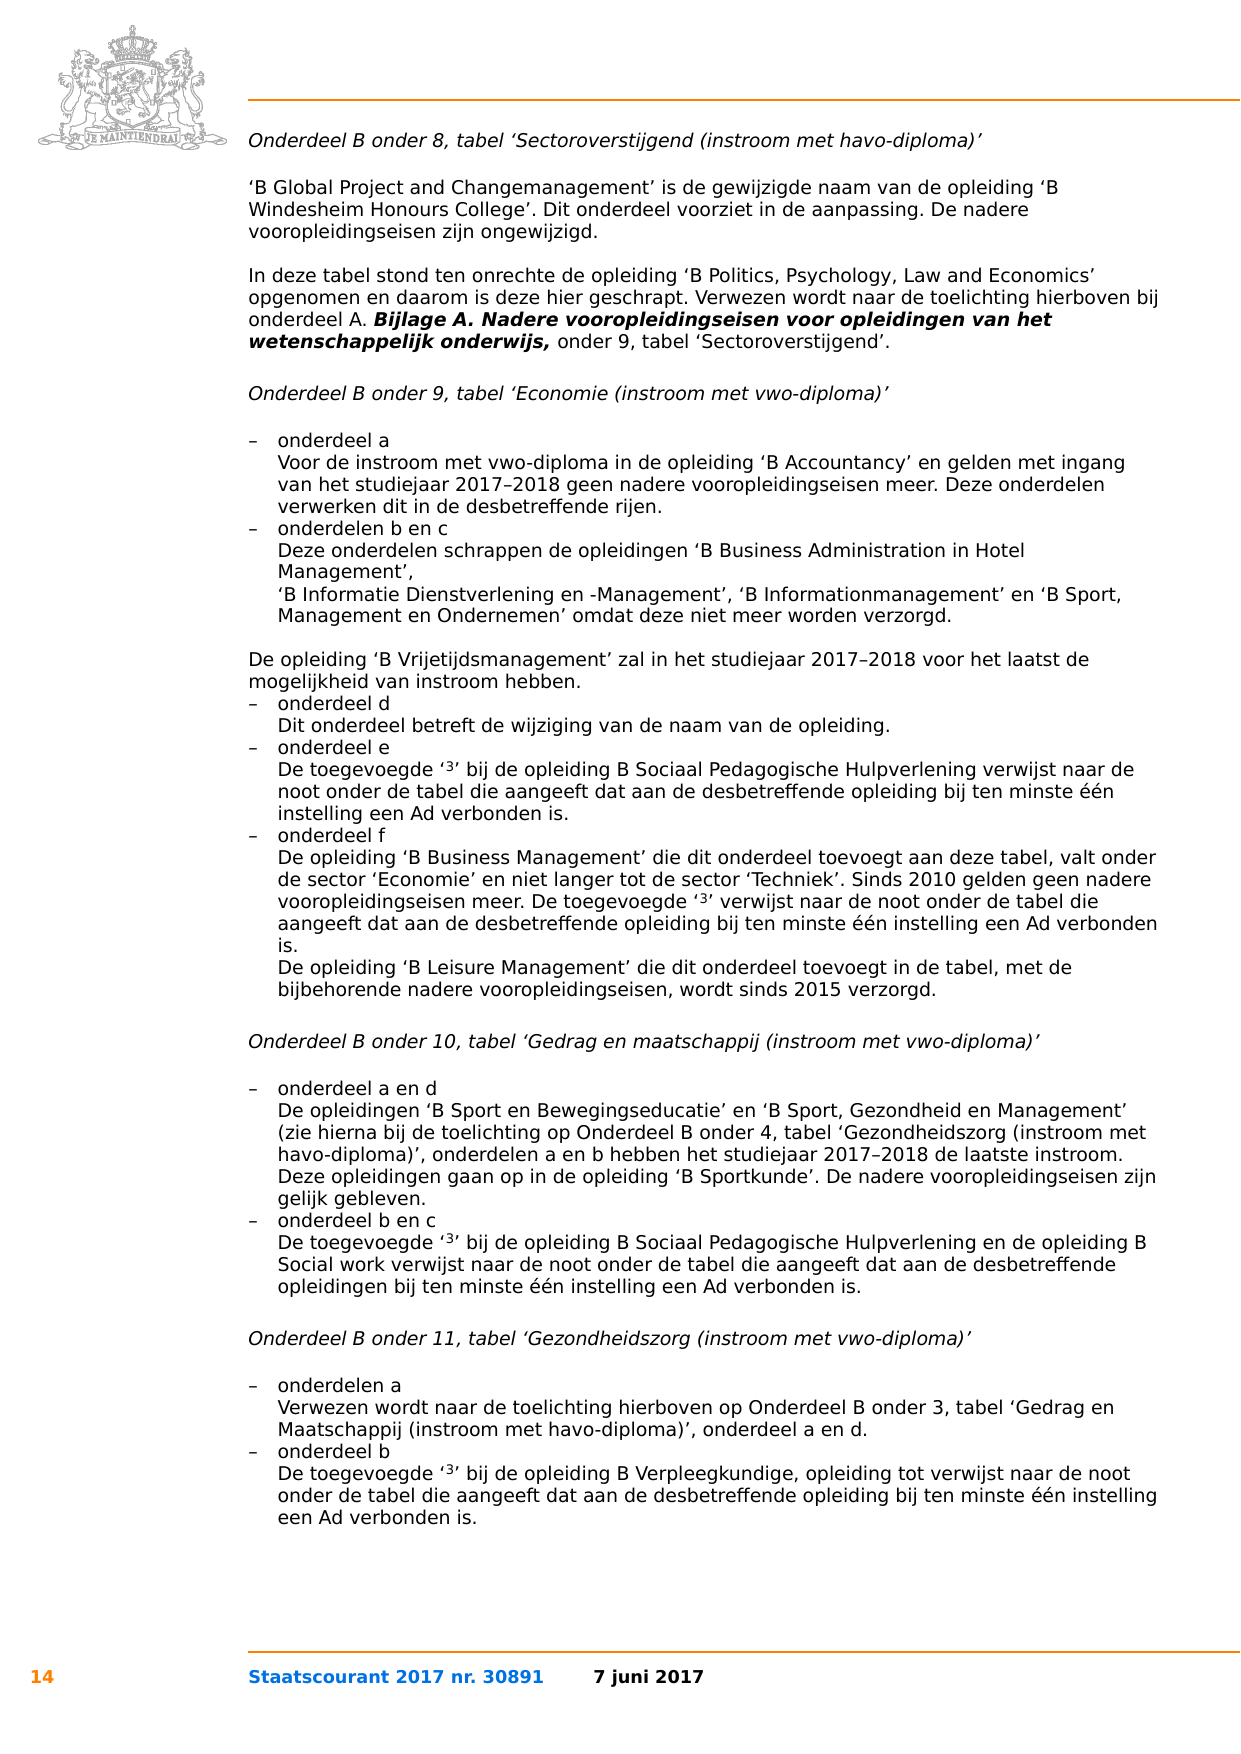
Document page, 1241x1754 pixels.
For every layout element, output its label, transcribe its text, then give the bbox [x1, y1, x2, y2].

text Dit onderdeel betreft de wijziging van de naam van de opleiding. [277, 715, 1163, 737]
text Deze onderdelen schrappen de opleidingen ‘B Business Administration in Hotel Management’, [277, 539, 1163, 583]
text De toegevoegde ‘3’ bij de opleiding B Sociaal Pedagogische Hulpverlening verwijst naar de noot onder de tabel die aangeeft dat aan de desbetreffende opleiding bij ten minste één instelling een Ad verbonden is. [277, 759, 1163, 825]
subtitle Onderdeel B onder 9, tabel ‘Economie (instroom met vwo-diploma)’ [248, 383, 1163, 404]
subtitle Onderdeel B onder 8, tabel ‘Sectoroverstijgend (instroom met havo-diploma)’ [248, 130, 1163, 152]
text De opleidingen ‘B Sport en Bewegingseducatie’ en ‘B Sport, Gezondheid en Management’ (zie hierna bij de toelichting op Onderdeel B onder 4, tabel ‘Gezondheidszorg (instroom met havo-diploma)’, onderdelen a en b hebben het studiejaar 2017–2018 de laatste instroom. Deze opleidingen gaan op in de opleiding ‘B Sportkunde’. De nadere vooropleidingseisen zijn gelijk gebleven. [277, 1100, 1163, 1210]
text De toegevoegde ‘3’ bij de opleiding B Verpleegkundige, opleiding tot verwijst naar de noot onder de tabel die aangeeft dat aan de desbetreffende opleiding bij ten minste één instelling een Ad verbonden is. [277, 1463, 1163, 1528]
text – onderdeel b [248, 1441, 1163, 1463]
text – onderdelen a [248, 1375, 1163, 1397]
text Verwezen wordt naar de toelichting hierboven op Onderdeel B onder 3, tabel ‘Gedrag en Maatschappij (instroom met havo-diploma)’, onderdeel a en d. [277, 1397, 1163, 1441]
text – onderdeel a en d [248, 1078, 1163, 1100]
text – onderdelen b en c [248, 517, 1163, 539]
text Voor de instroom met vwo-diploma in de opleiding ‘B Accountancy’ en gelden met ingang van het studiejaar 2017–2018 geen nadere vooropleidingseisen meer. Deze onderdelen verwerken dit in de desbetreffende rijen. [277, 452, 1163, 517]
text ‘B Informatie Dienstverlening en -Management’, ‘B Informationmanagement’ en ‘B Sport, Management en Ondernemen’ omdat deze niet meer worden verzorgd. [277, 583, 1163, 627]
subtitle Onderdeel B onder 10, tabel ‘Gedrag en maatschappij (instroom met vwo-diploma)’ [248, 1031, 1163, 1053]
text – onderdeel a [248, 429, 1163, 452]
text ‘B Global Project and Changemanagement’ is de gewijzigde naam van de opleiding ‘B Windesheim Honours College’. Dit onderdeel voorziet in de aanpassing. De nadere vooropleidingseisen zijn ongewijzigd. [248, 177, 1163, 243]
text – onderdeel f [248, 825, 1163, 847]
text In deze tabel stond ten onrechte de opleiding ‘B Politics, Psychology, Law and Economics’ opgenomen en daarom is deze hier geschrapt. Verwezen wordt naar de toelichting hierboven bij onderdeel A. Bijlage A. Nadere vooropleidingseisen voor opleidingen van het wetenschappelijk onderwijs, onder 9, tabel ‘Sectoroverstijgend’. [248, 265, 1163, 353]
text – onderdeel b en c [248, 1210, 1163, 1232]
text De opleiding ‘B Business Management’ die dit onderdeel toevoegt aan deze tabel, valt onder de sector ‘Economie’ en niet langer tot de sector ‘Techniek’. Sinds 2010 gelden geen nadere vooropleidingseisen meer. De toegevoegde ‘3’ verwijst naar de noot onder de tabel die aangeeft dat aan de desbetreffende opleiding bij ten minste één instelling een Ad verbonden is. [277, 847, 1163, 957]
text De toegevoegde ‘3’ bij de opleiding B Sociaal Pedagogische Hulpverlening en de opleiding B Social work verwijst naar de noot onder de tabel die aangeeft dat aan de desbetreffende opleidingen bij ten minste één instelling een Ad verbonden is. [277, 1232, 1163, 1298]
text De opleiding ‘B Leisure Management’ die dit onderdeel toevoegt in de tabel, met de bijbehorende nadere vooropleidingseisen, wordt sinds 2015 verzorgd. [277, 957, 1163, 1001]
subtitle Onderdeel B onder 11, tabel ‘Gezondheidszorg (instroom met vwo-diploma)’ [248, 1328, 1163, 1350]
picture [38, 25, 227, 150]
text De opleiding ‘B Vrijetijdsmanagement’ zal in het studiejaar 2017–2018 voor het laatst de mogelijkheid van instroom hebben. [248, 649, 1163, 693]
text – onderdeel e [248, 737, 1163, 759]
text – onderdeel d [248, 693, 1163, 715]
